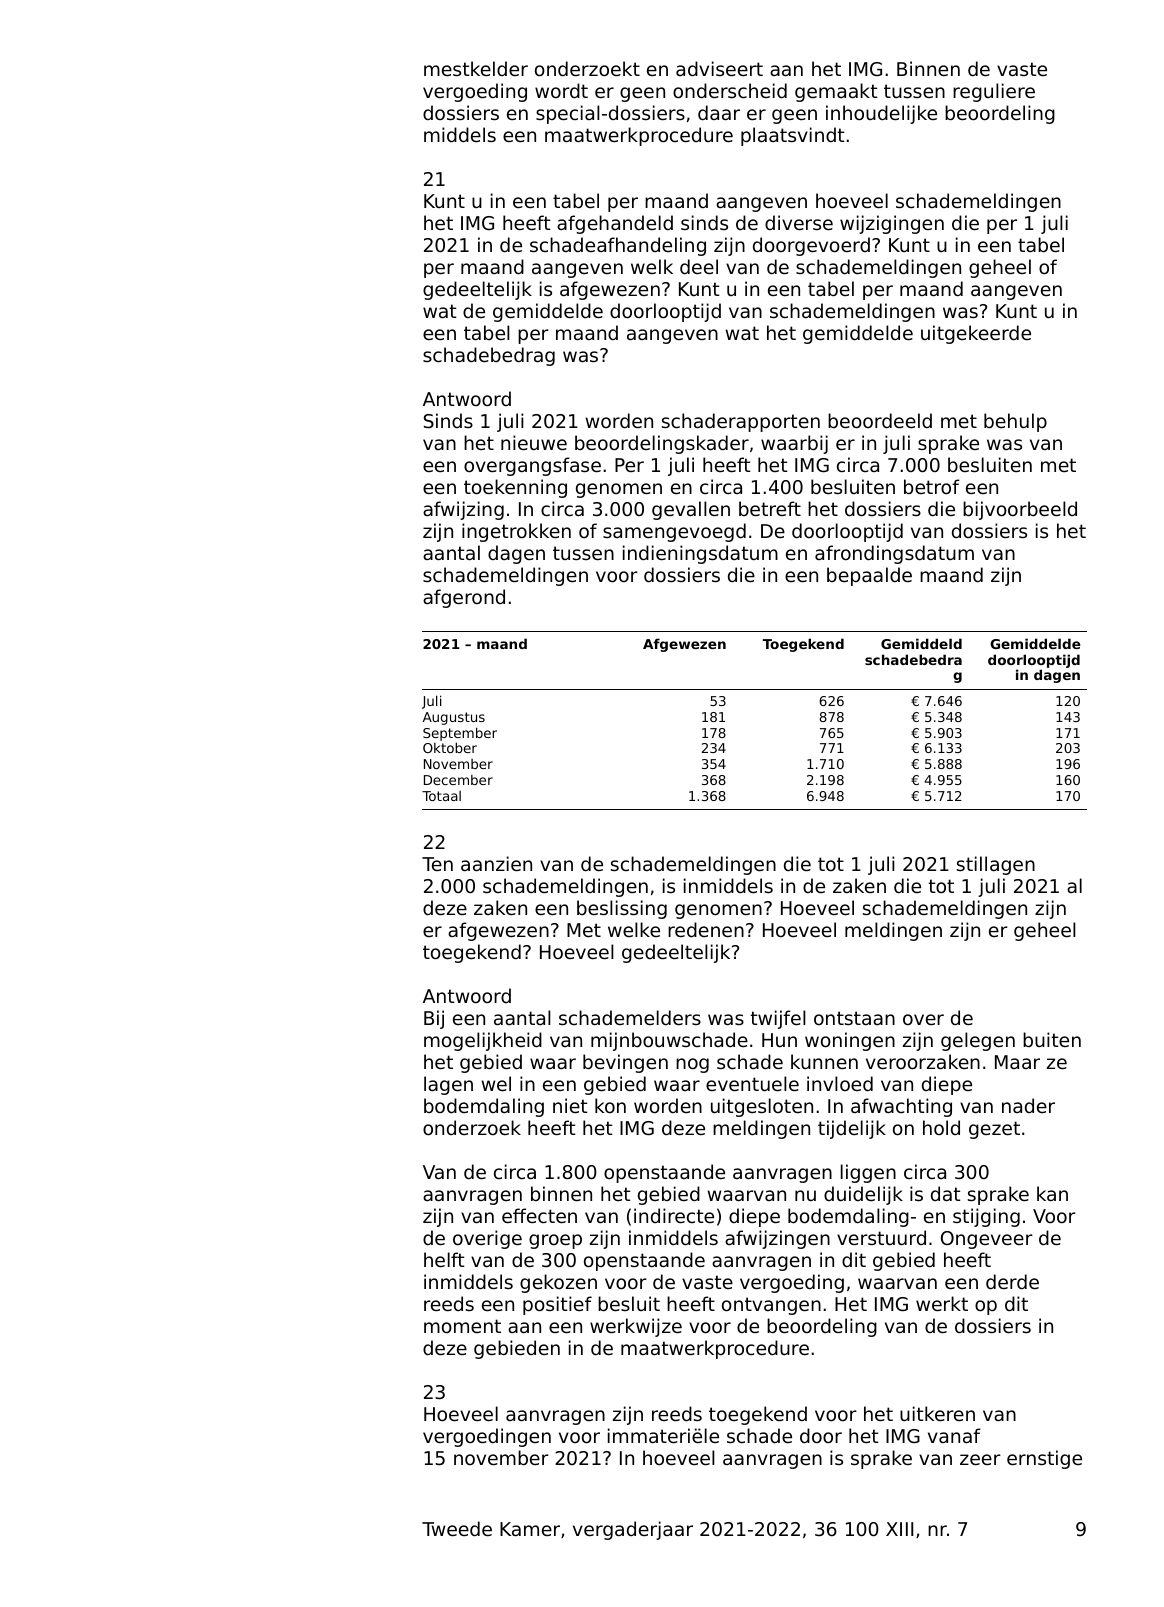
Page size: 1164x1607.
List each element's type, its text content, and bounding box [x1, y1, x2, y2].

table_cell 178 [614, 726, 732, 741]
table_cell 1.710 [732, 757, 850, 773]
table_cell 765 [732, 726, 850, 741]
table_cell 234 [614, 741, 732, 757]
table_cell December [422, 773, 614, 788]
table_cell 53 [614, 690, 732, 710]
table_cell € 7.646 [850, 690, 968, 710]
text Ten aanzien van de schademeldingen die tot 1 juli 2021 stillagen 2.000 schademeldingen, is inmiddels in de zaken die tot 1 juli 2021 al deze zaken een beslissing genomen? Hoeveel schademeldingen zijn er afgewezen? Met welke redenen? Hoeveel meldingen zijn er geheel toegekend? Hoeveel gedeeltelijk? [422, 854, 1087, 964]
table_cell € 5.348 [850, 710, 968, 726]
table_cell 626 [732, 690, 850, 710]
table_cell Totaal [422, 789, 614, 809]
table_cell November [422, 757, 614, 773]
table_cell 181 [614, 710, 732, 726]
table_cell Juli [422, 690, 614, 710]
table_header Gemiddeld schadebedrag [850, 632, 968, 688]
table_cell 160 [969, 773, 1087, 788]
table_cell 771 [732, 741, 850, 757]
table_cell € 5.903 [850, 726, 968, 741]
table_cell Augustus [422, 710, 614, 726]
table_header 2021 – maand [422, 632, 614, 688]
table_cell 143 [969, 710, 1087, 726]
table_cell Oktober [422, 741, 614, 757]
text Antwoord [422, 986, 1087, 1008]
text Antwoord [422, 389, 1087, 411]
text 23 [422, 1382, 1087, 1404]
text Bij een aantal schademelders was twijfel ontstaan over de mogelijkheid van mijnbouwschade. Hun woningen zijn gelegen buiten het gebied waar bevingen nog schade kunnen veroorzaken. Maar ze lagen wel in een gebied waar eventuele invloed van diepe bodemdaling niet kon worden uitgesloten. In afwachting van nader onderzoek heeft het IMG deze meldingen tijdelijk on hold gezet. [422, 1008, 1087, 1140]
table_header Afgewezen [614, 632, 732, 688]
text Hoeveel aanvragen zijn reeds toegekend voor het uitkeren van vergoedingen voor immateriële schade door het IMG vanaf 15 november 2021? In hoeveel aanvragen is sprake van zeer ernstige [422, 1404, 1087, 1470]
table_cell € 5.712 [850, 789, 968, 809]
table_cell 120 [969, 690, 1087, 710]
table_cell 878 [732, 710, 850, 726]
text Sinds 1 juli 2021 worden schaderapporten beoordeeld met behulp van het nieuwe beoordelingskader, waarbij er in juli sprake was van een overgangsfase. Per 1 juli heeft het IMG circa 7.000 besluiten met een toekenning genomen en circa 1.400 besluiten betrof een afwijzing. In circa 3.000 gevallen betreft het dossiers die bijvoorbeeld zijn ingetrokken of samengevoegd. De doorlooptijd van dossiers is het aantal dagen tussen indieningsdatum en afrondingsdatum van schademeldingen voor dossiers die in een bepaalde maand zijn afgerond. [422, 411, 1087, 609]
table_cell 1.368 [614, 789, 732, 809]
table_cell 203 [969, 741, 1087, 757]
table_cell € 5.888 [850, 757, 968, 773]
table_cell € 4.955 [850, 773, 968, 788]
text Kunt u in een tabel per maand aangeven hoeveel schademeldingen het IMG heeft afgehandeld sinds de diverse wijzigingen die per 1 juli 2021 in de schadeafhandeling zijn doorgevoerd? Kunt u in een tabel per maand aangeven welk deel van de schademeldingen geheel of gedeeltelijk is afgewezen? Kunt u in een tabel per maand aangeven wat de gemiddelde doorlooptijd van schademeldingen was? Kunt u in een tabel per maand aangeven wat het gemiddelde uitgekeerde schadebedrag was? [422, 191, 1087, 367]
text mestkelder onderzoekt en adviseert aan het IMG. Binnen de vaste vergoeding wordt er geen onderscheid gemaakt tussen reguliere dossiers en special-dossiers, daar er geen inhoudelijke beoordeling middels een maatwerkprocedure plaatsvindt. [422, 59, 1087, 147]
text 21 [422, 169, 1087, 191]
table_cell 196 [969, 757, 1087, 773]
table_cell 6.948 [732, 789, 850, 809]
table_cell September [422, 726, 614, 741]
table_cell 170 [969, 789, 1087, 809]
table_cell € 6.133 [850, 741, 968, 757]
table_cell 171 [969, 726, 1087, 741]
text Van de circa 1.800 openstaande aanvragen liggen circa 300 aanvragen binnen het gebied waarvan nu duidelijk is dat sprake kan zijn van effecten van (indirecte) diepe bodemdaling- en stijging. Voor de overige groep zijn inmiddels afwijzingen verstuurd. Ongeveer de helft van de 300 openstaande aanvragen in dit gebied heeft inmiddels gekozen voor de vaste vergoeding, waarvan een derde reeds een positief besluit heeft ontvangen. Het IMG werkt op dit moment aan een werkwijze voor de beoordeling van de dossiers in deze gebieden in de maatwerkprocedure. [422, 1162, 1087, 1360]
table_cell 354 [614, 757, 732, 773]
text 22 [422, 832, 1087, 854]
table_header Toegekend [732, 632, 850, 688]
table_cell 2.198 [732, 773, 850, 788]
table_header Gemiddelde doorlooptijd in dagen [969, 632, 1087, 688]
table_cell 368 [614, 773, 732, 788]
